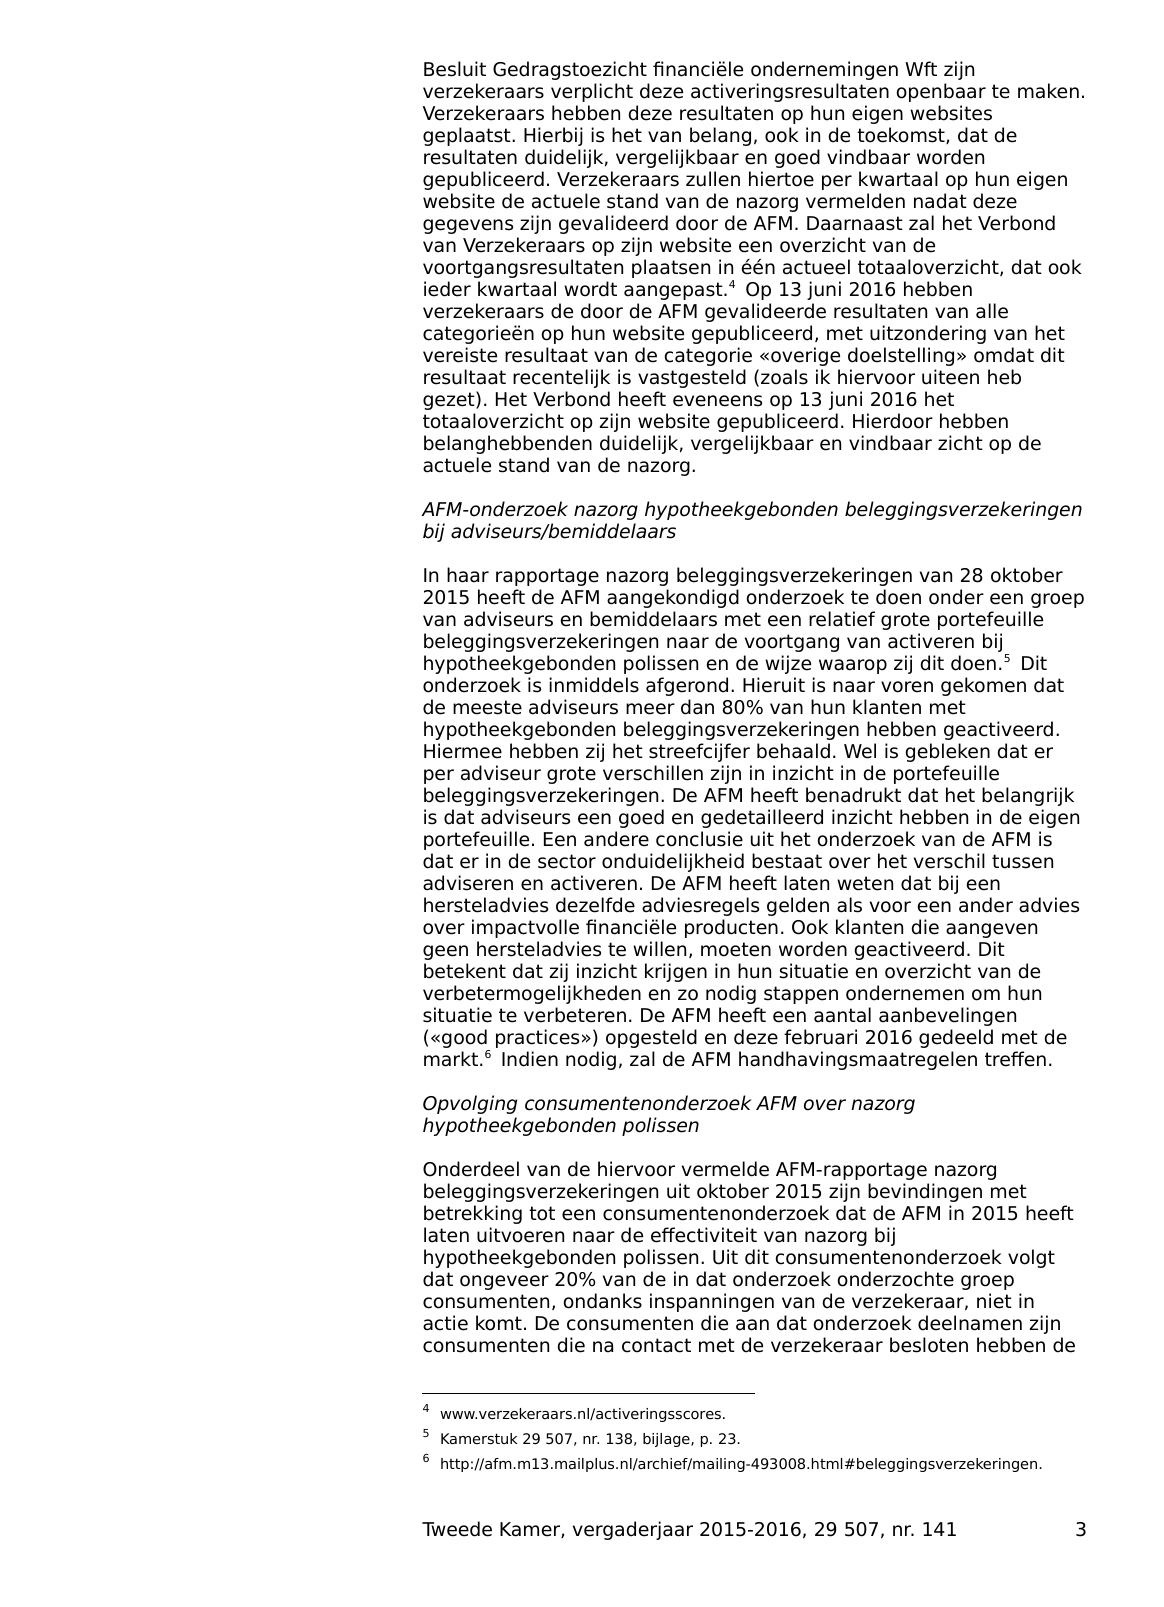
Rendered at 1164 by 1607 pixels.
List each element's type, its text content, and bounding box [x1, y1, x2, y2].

text Kamerstuk 29 507, nr. 138, bijlage, p. 23. [422, 1427, 1087, 1449]
text Besluit Gedragstoezicht financiële ondernemingen Wft zijn verzekeraars verplicht deze activeringsresultaten openbaar te maken. Verzekeraars hebben deze resultaten op hun eigen websites geplaatst. Hierbij is het van belang, ook in de toekomst, dat de resultaten duidelijk, vergelijkbaar en goed vindbaar worden gepubliceerd. Verzekeraars zullen hiertoe per kwartaal op hun eigen website de actuele stand van de nazorg vermelden nadat deze gegevens zijn gevalideerd door de AFM. Daarnaast zal het Verbond van Verzekeraars op zijn website een overzicht van de voortgangsresultaten plaatsen in één actueel totaaloverzicht, dat ook ieder kwartaal wordt aangepast. Op 13 juni 2016 hebben verzekeraars de door de AFM gevalideerde resultaten van alle categorieën op hun website gepubliceerd, met uitzondering van het vereiste resultaat van de categorie «overige doelstelling» omdat dit resultaat recentelijk is vastgesteld (zoals ik hiervoor uiteen heb gezet). Het Verbond heeft eveneens op 13 juni 2016 het totaaloverzicht op zijn website gepubliceerd. Hierdoor hebben belanghebbenden duidelijk, vergelijkbaar en vindbaar zicht op de actuele stand van de nazorg. [422, 59, 1087, 477]
subtitle AFM-onderzoek nazorg hypotheekgebonden beleggingsverzekeringen bij adviseurs/bemiddelaars [422, 499, 1087, 543]
subtitle Opvolging consumentenonderzoek AFM over nazorg hypotheekgebonden polissen [422, 1093, 1087, 1137]
text http://afm.m13.mailplus.nl/archief/mailing-493008.html#beleggingsverzekeringen. [422, 1452, 1087, 1474]
text Onderdeel van de hiervoor vermelde AFM-rapportage nazorg beleggingsverzekeringen uit oktober 2015 zijn bevindingen met betrekking tot een consumentenonderzoek dat de AFM in 2015 heeft laten uitvoeren naar de effectiviteit van nazorg bij hypotheekgebonden polissen. Uit dit consumentenonderzoek volgt dat ongeveer 20% van de in dat onderzoek onderzochte groep consumenten, ondanks inspanningen van de verzekeraar, niet in actie komt. De consumenten die aan dat onderzoek deelnamen zijn consumenten die na contact met de verzekeraar besloten hebben de [422, 1159, 1087, 1357]
text www.verzekeraars.nl/activeringsscores. [422, 1402, 1087, 1424]
text In haar rapportage nazorg beleggingsverzekeringen van 28 oktober 2015 heeft de AFM aangekondigd onderzoek te doen onder een groep van adviseurs en bemiddelaars met een relatief grote portefeuille beleggingsverzekeringen naar de voortgang van activeren bij hypotheekgebonden polissen en de wijze waarop zij dit doen. Dit onderzoek is inmiddels afgerond. Hieruit is naar voren gekomen dat de meeste adviseurs meer dan 80% van hun klanten met hypotheekgebonden beleggingsverzekeringen hebben geactiveerd. Hiermee hebben zij het streefcijfer behaald. Wel is gebleken dat er per adviseur grote verschillen zijn in inzicht in de portefeuille beleggingsverzekeringen. De AFM heeft benadrukt dat het belangrijk is dat adviseurs een goed en gedetailleerd inzicht hebben in de eigen portefeuille. Een andere conclusie uit het onderzoek van de AFM is dat er in de sector onduidelijkheid bestaat over het verschil tussen adviseren en activeren. De AFM heeft laten weten dat bij een hersteladvies dezelfde adviesregels gelden als voor een ander advies over impactvolle financiële producten. Ook klanten die aangeven geen hersteladvies te willen, moeten worden geactiveerd. Dit betekent dat zij inzicht krijgen in hun situatie en overzicht van de verbetermogelijkheden en zo nodig stappen ondernemen om hun situatie te verbeteren. De AFM heeft een aantal aanbevelingen («good practices») opgesteld en deze februari 2016 gedeeld met de markt. Indien nodig, zal de AFM handhavingsmaatregelen treffen. [422, 565, 1087, 1071]
